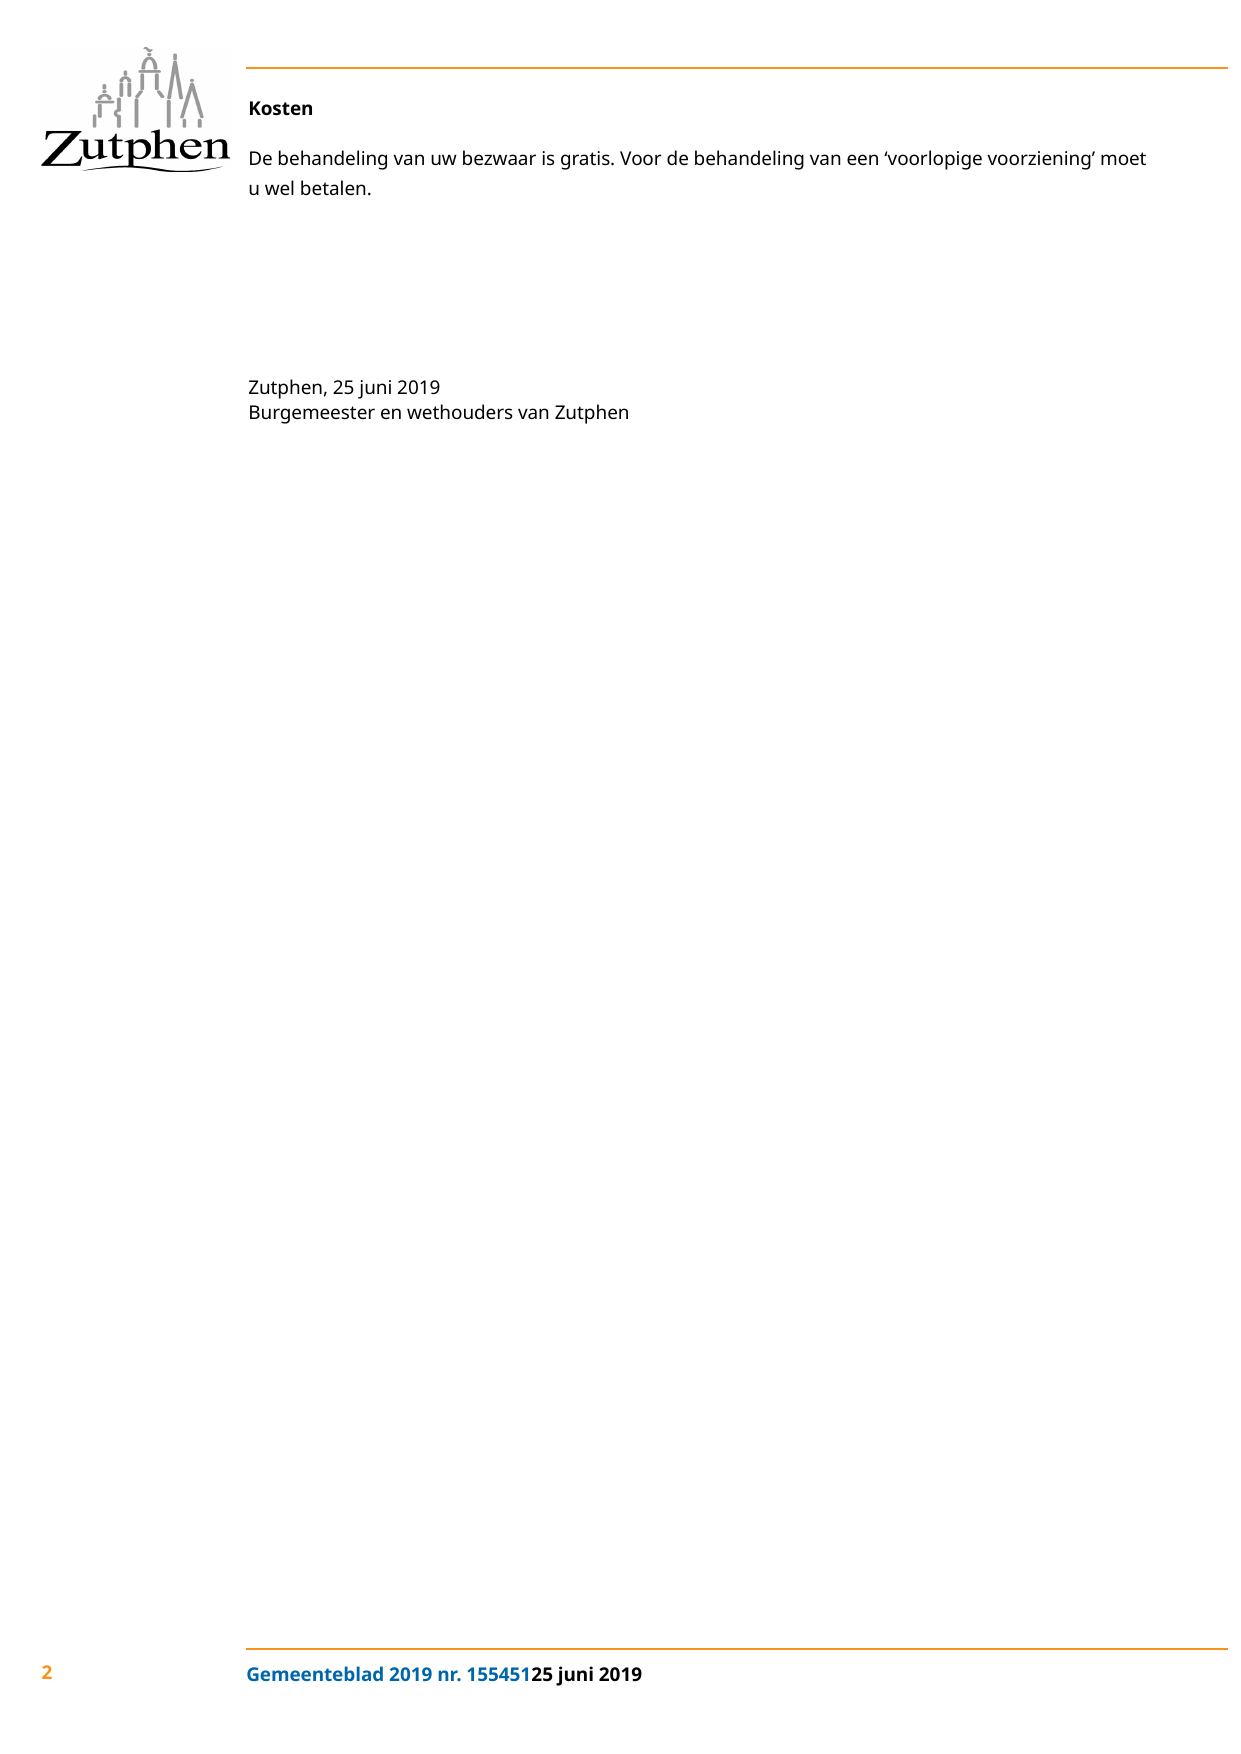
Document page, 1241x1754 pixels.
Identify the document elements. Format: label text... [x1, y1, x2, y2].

text Kosten [248, 95, 1152, 121]
text De behandeling van uw bezwaar is gratis. Voor de behandeling van een ‘voorlopige voorziening’ moet u wel betalen. [248, 145, 1152, 201]
text Zutphen, 25 juni 2019 [248, 374, 1152, 399]
text Burgemeester en wethouders van Zutphen [248, 399, 1152, 425]
picture [41, 47, 231, 172]
